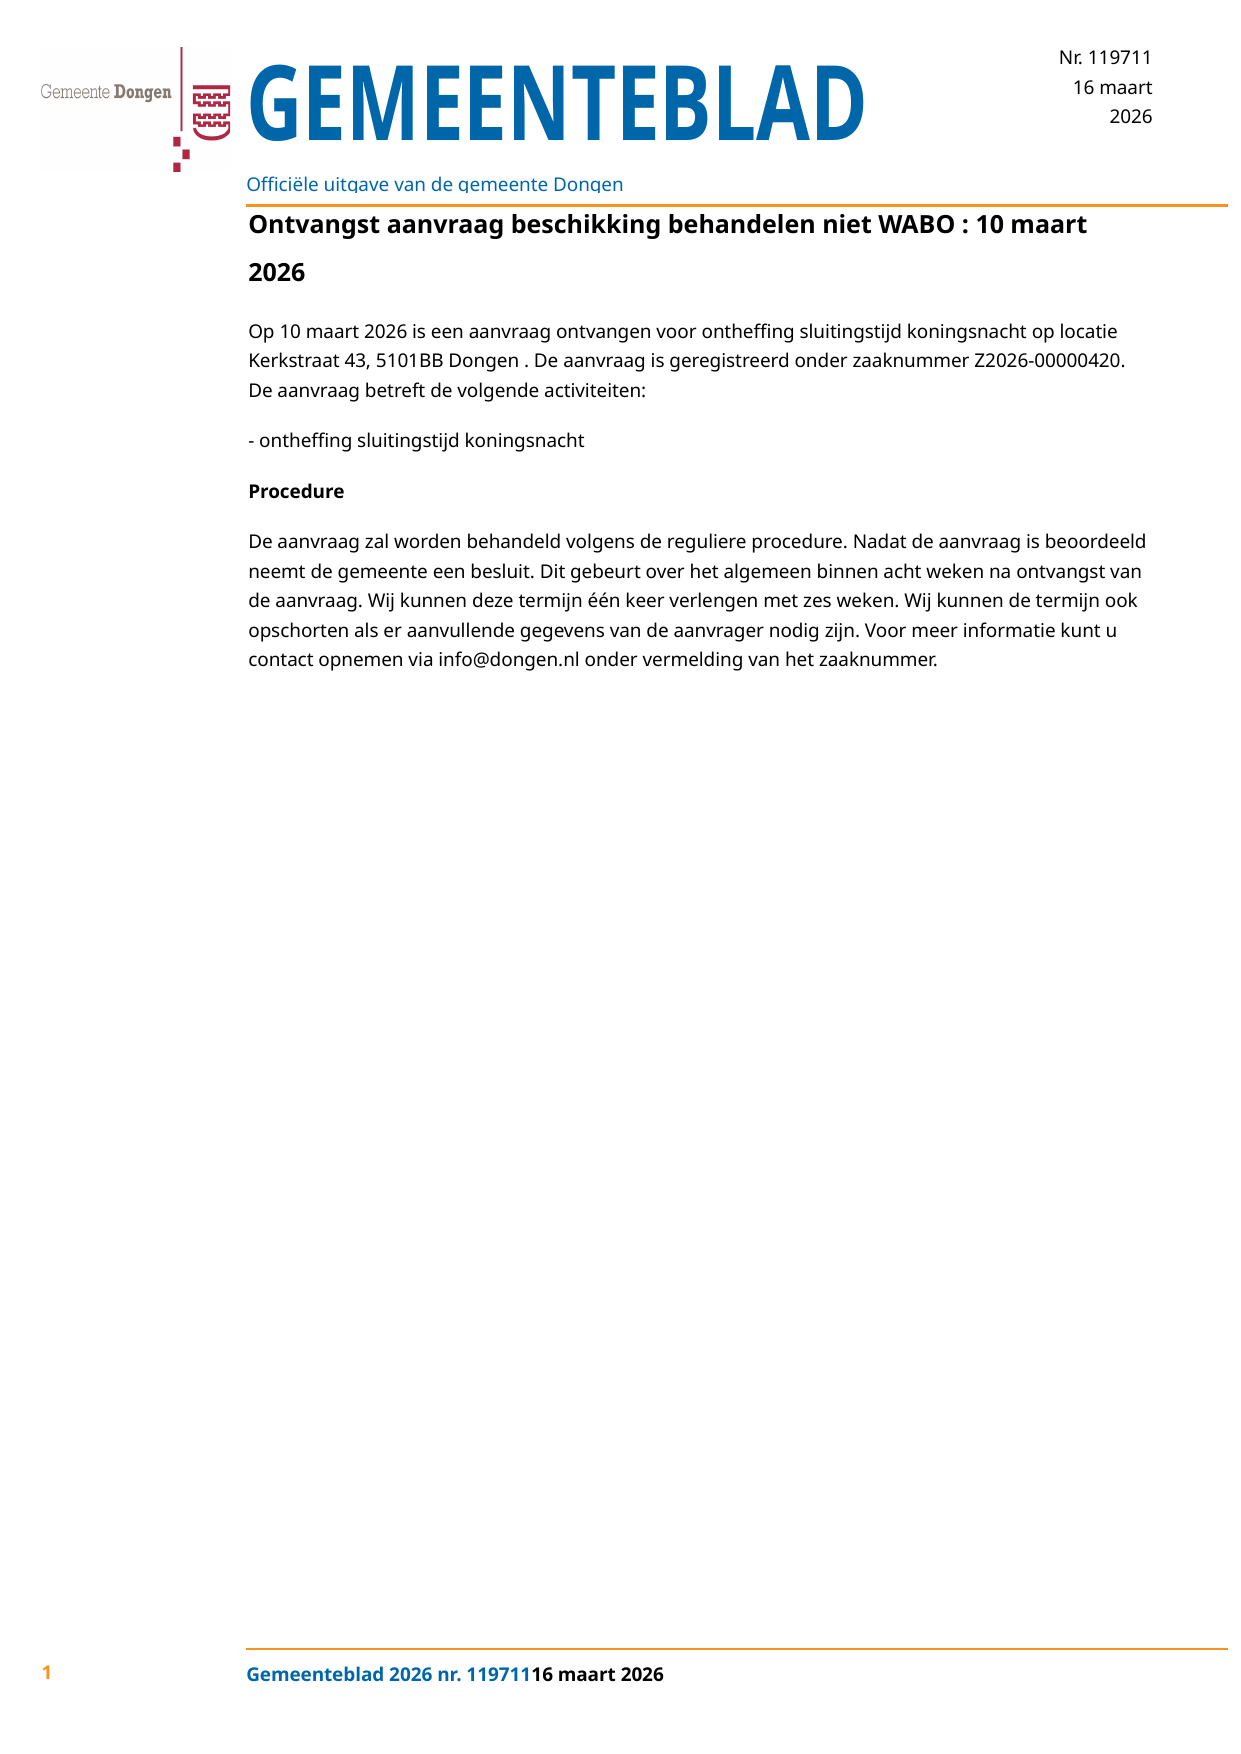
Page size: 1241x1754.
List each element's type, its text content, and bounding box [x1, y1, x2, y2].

text - ontheffing sluitingstijd koningsnacht [248, 427, 1152, 453]
text De aanvraag zal worden behandeld volgens de reguliere procedure. Nadat de aanvraag is beoordeeld neemt de gemeente een besluit. Dit gebeurt over het algemeen binnen acht weken na ontvangst van de aanvraag. Wij kunnen deze termijn één keer verlengen met zes weken. Wij kunnen de termijn ook opschorten als er aanvullende gegevens van de aanvrager nodig zijn. Voor meer informatie kunt u contact opnemen via info@dongen.nl onder vermelding van het zaaknummer. [248, 528, 1152, 672]
text Procedure [248, 478, 1152, 504]
text Op 10 maart 2026 is een aanvraag ontvangen voor ontheffing sluitingstijd koningsnacht op locatie Kerkstraat 43, 5101BB Dongen . De aanvraag is geregistreerd onder zaaknummer Z2026-00000420. De aanvraag betreft de volgende activiteiten: [248, 318, 1152, 403]
picture [41, 47, 231, 172]
text Ontvangst aanvraag beschikking behandelen niet WABO : 10 maart 2026 [248, 207, 1152, 288]
